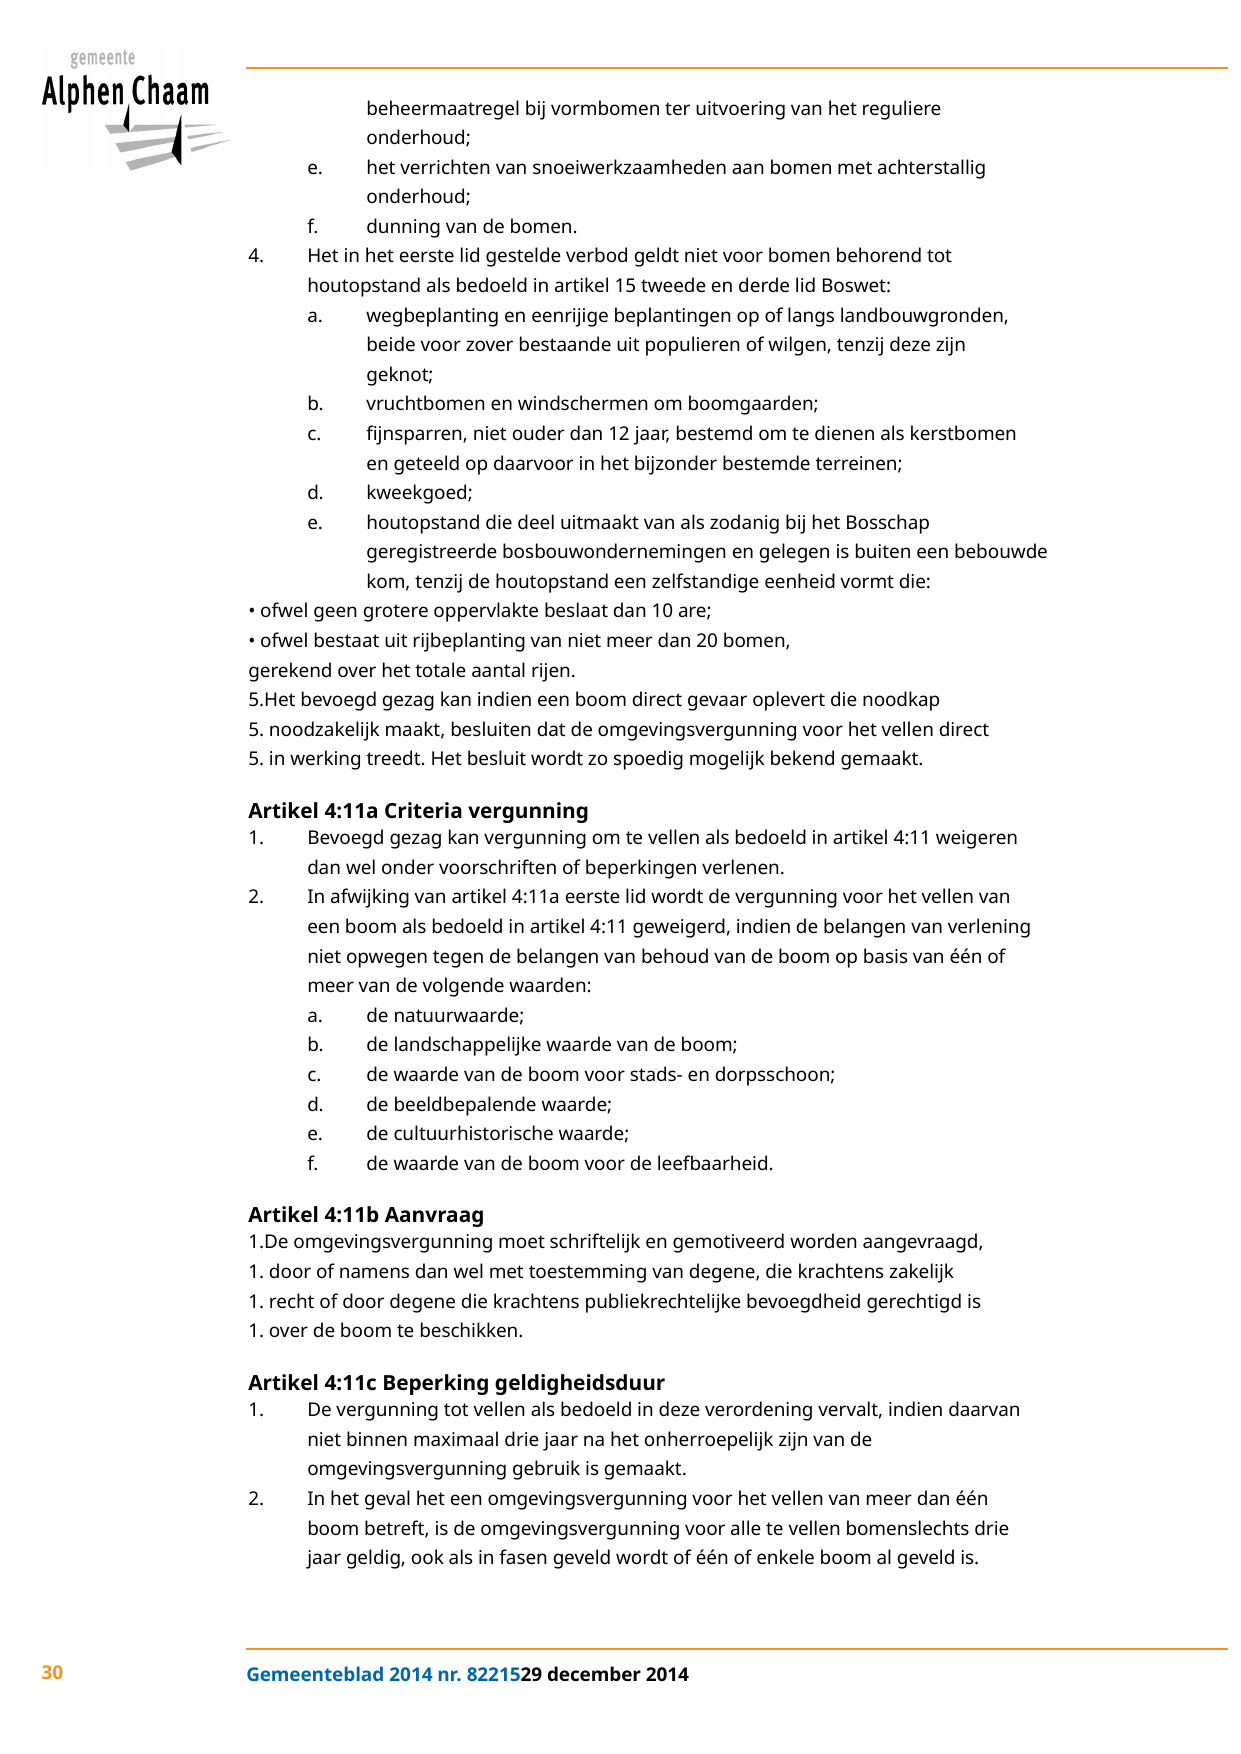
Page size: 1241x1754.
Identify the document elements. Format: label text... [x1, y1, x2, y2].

list omgevingsvergunning gebruik is gemaakt. [248, 1456, 1152, 1481]
list de landschappelijke waarde van de boom; [307, 1032, 1152, 1057]
text 5. noodzakelijk maakt, besluiten dat de omgevingsvergunning voor het vellen direct [248, 716, 1152, 742]
text 1. recht of door degene die krachtens publiekrechtelijke bevoegdheid gerechtigd is [248, 1288, 1152, 1314]
list houtopstand als bedoeld in artikel 15 tweede en derde lid Boswet: [248, 272, 1152, 298]
text 5. in werking treedt. Het besluit wordt zo spoedig mogelijk bekend gemaakt. [248, 746, 1152, 771]
text 5.Het bevoegd gezag kan indien een boom direct gevaar oplevert die noodkap [248, 686, 1152, 712]
text Artikel 4:11a Criteria vergunning [248, 796, 1152, 824]
text 1. over de boom te beschikken. [248, 1317, 1152, 1343]
list niet opwegen tegen de belangen van behoud van de boom op basis van één of [248, 943, 1152, 968]
list De vergunning tot vellen als bedoeld in deze verordening vervalt, indien daarvan [248, 1396, 1152, 1422]
list In afwijking van artikel 4:11a eerste lid wordt de vergunning voor het vellen van [248, 884, 1152, 909]
picture [41, 47, 231, 172]
list Het in het eerste lid gestelde verbod geldt niet voor bomen behorend tot [248, 243, 1152, 268]
text gerekend over het totale aantal rijen. [248, 657, 1152, 683]
list een boom als bedoeld in artikel 4:11 geweigerd, indien de belangen van verlening [248, 913, 1152, 939]
list vruchtbomen en windschermen om boomgaarden; [307, 391, 1152, 416]
list de waarde van de boom voor de leefbaarheid. [307, 1150, 1152, 1176]
list kweekgoed; [307, 479, 1152, 505]
list niet binnen maximaal drie jaar na het onherroepelijk zijn van de [248, 1426, 1152, 1452]
list en geteeld op daarvoor in het bijzonder bestemde terreinen; [307, 450, 1152, 476]
list In het geval het een omgevingsvergunning voor het vellen van meer dan één [248, 1485, 1152, 1511]
list wegbeplanting en eenrijige beplantingen op of langs landbouwgronden, [307, 302, 1152, 328]
text • ofwel bestaat uit rijbeplanting van niet meer dan 20 bomen, [248, 627, 1152, 653]
list Bevoegd gezag kan vergunning om te vellen als bedoeld in artikel 4:11 weigeren [248, 824, 1152, 850]
list jaar geldig, ook als in fasen geveld wordt of één of enkele boom al geveld is. [248, 1544, 1152, 1570]
text • ofwel geen grotere oppervlakte beslaat dan 10 are; [248, 598, 1152, 623]
list de cultuurhistorische waarde; [307, 1120, 1152, 1146]
list kom, tenzij de houtopstand een zelfstandige eenheid vormt die: [307, 568, 1152, 594]
list meer van de volgende waarden: [248, 972, 1152, 998]
list onderhoud; [307, 183, 1152, 209]
list beheermaatregel bij vormbomen ter uitvoering van het reguliere [307, 95, 1152, 121]
text Artikel 4:11b Aanvraag [248, 1200, 1152, 1229]
list de waarde van de boom voor stads- en dorpsschoon; [307, 1061, 1152, 1087]
list onderhoud; [307, 124, 1152, 150]
text 1.De omgevingsvergunning moet schriftelijk en gemotiveerd worden aangevraagd, [248, 1229, 1152, 1254]
text 1. door of namens dan wel met toestemming van degene, die krachtens zakelijk [248, 1258, 1152, 1284]
list dunning van de bomen. [307, 213, 1152, 239]
text Artikel 4:11c Beperking geldigheidsduur [248, 1368, 1152, 1396]
list fijnsparren, niet ouder dan 12 jaar, bestemd om te dienen als kerstbomen [307, 420, 1152, 446]
list geknot; [307, 361, 1152, 387]
list de beeldbepalende waarde; [307, 1091, 1152, 1116]
list beide voor zover bestaande uit populieren of wilgen, tenzij deze zijn [307, 331, 1152, 357]
list de natuurwaarde; [307, 1002, 1152, 1028]
list dan wel onder voorschriften of beperkingen verlenen. [248, 854, 1152, 880]
list geregistreerde bosbouwondernemingen en gelegen is buiten een bebouwde [307, 538, 1152, 564]
list het verrichten van snoeiwerkzaamheden aan bomen met achterstallig [307, 154, 1152, 180]
list houtopstand die deel uitmaakt van als zodanig bij het Bosschap [307, 509, 1152, 535]
list boom betreft, is de omgevingsvergunning voor alle te vellen bomenslechts drie [248, 1515, 1152, 1540]
